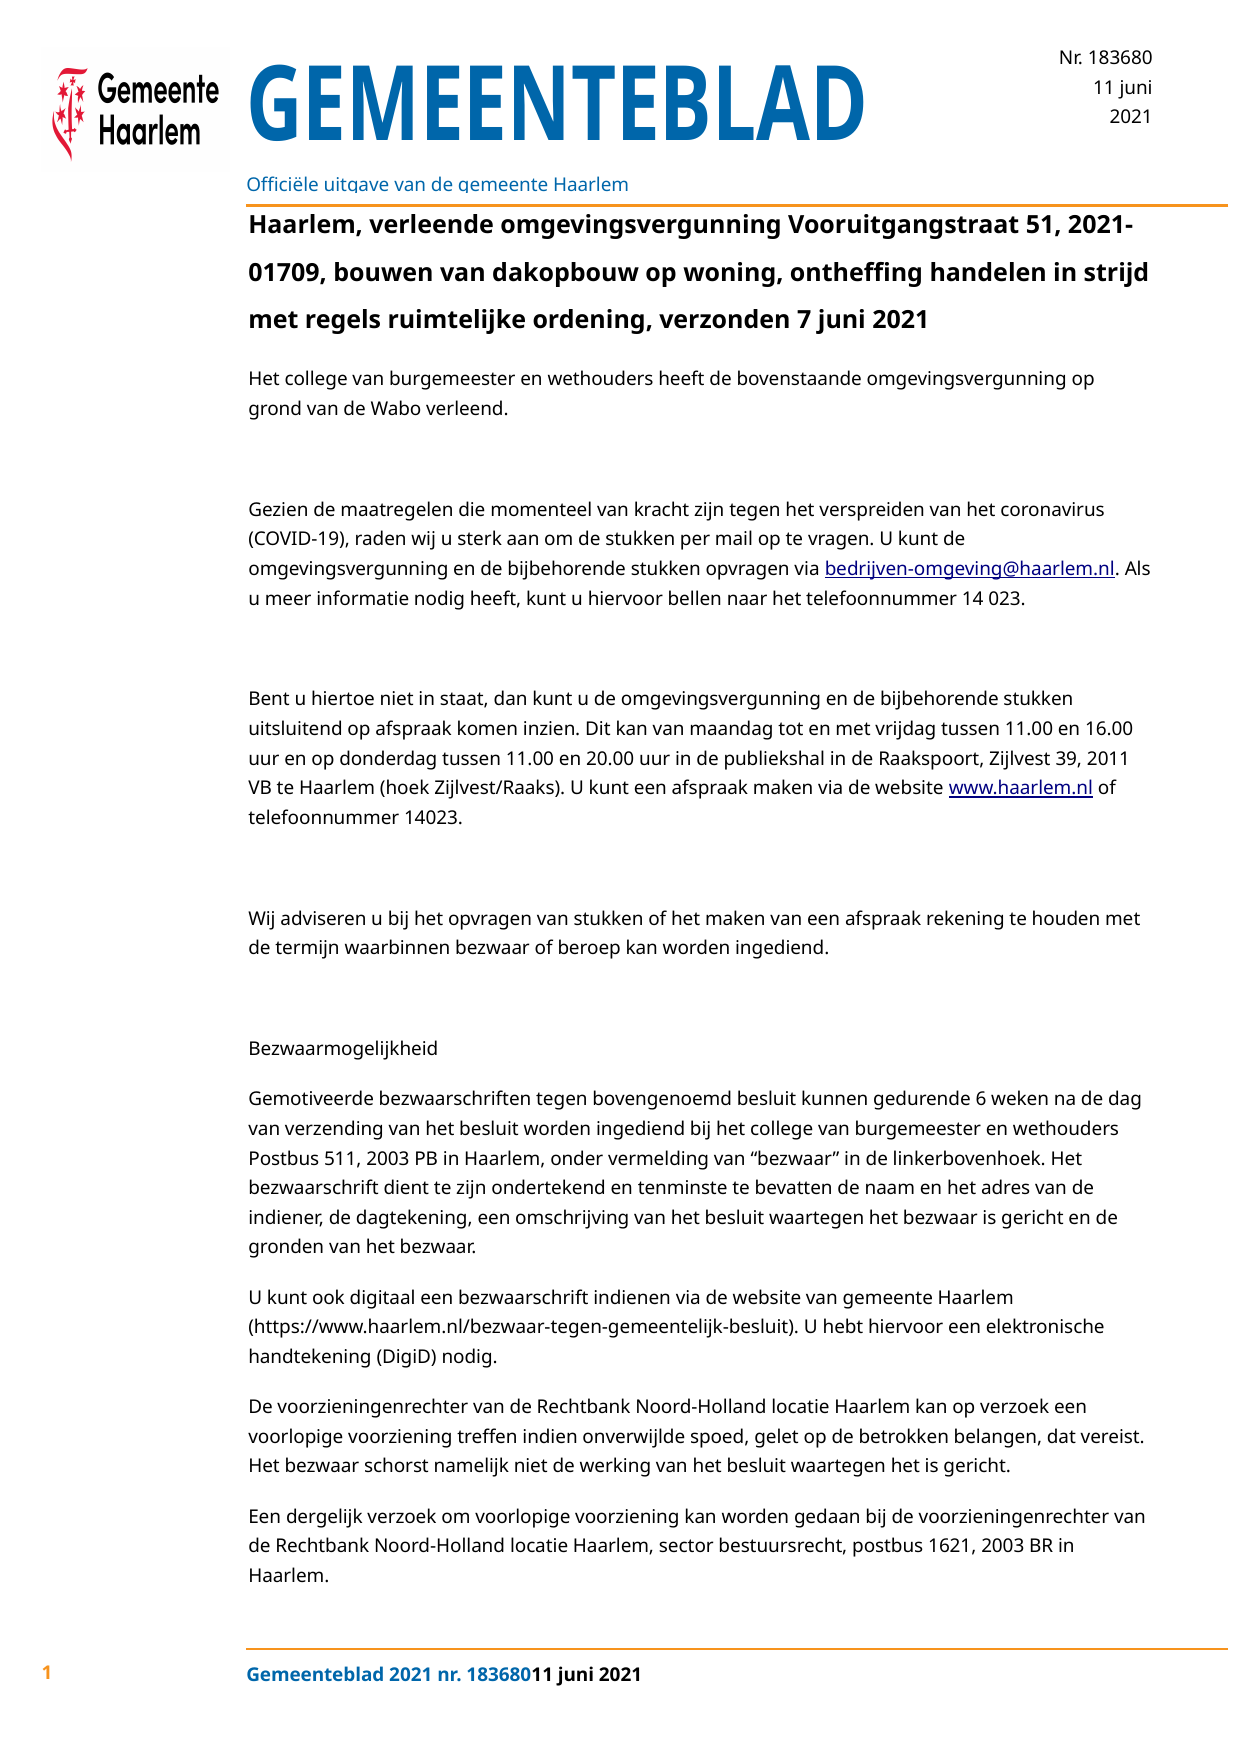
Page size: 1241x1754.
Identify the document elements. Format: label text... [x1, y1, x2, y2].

text U kunt ook digitaal een bezwaarschrift indienen via de website van gemeente Haarlem (https://www.haarlem.nl/bezwaar-tegen-gemeentelijk-besluit). U hebt hiervoor een elektronische handtekening (DigiD) nodig. [248, 1284, 1152, 1369]
text Gezien de maatregelen die momenteel van kracht zijn tegen het verspreiden van het coronavirus (COVID-19), raden wij u sterk aan om de stukken per mail op te vragen. U kunt de omgevingsvergunning en de bijbehorende stukken opvragen via bedrijven-omgeving@haarlem.nl. Als u meer informatie nodig heeft, kunt u hiervoor bellen naar het telefoonnummer 14 023. [248, 496, 1152, 610]
text Haarlem, verleende omgevingsvergunning Vooruitgangstraat 51, 2021-01709, bouwen van dakopbouw op woning, ontheffing handelen in strijd met regels ruimtelijke ordening, verzonden 7 juni 2021 [248, 207, 1152, 336]
text Een dergelijk verzoek om voorlopige voorziening kan worden gedaan bij de voorzieningenrechter van de Rechtbank Noord-Holland locatie Haarlem, sector bestuursrecht, postbus 1621, 2003 BR in Haarlem. [248, 1503, 1152, 1588]
text Gemotiveerde bezwaarschriften tegen bovengenoemd besluit kunnen gedurende 6 weken na de dag van verzending van het besluit worden ingediend bij het college van burgemeester en wethouders Postbus 511, 2003 PB in Haarlem, onder vermelding van “bezwaar” in de linkerbovenhoek. Het bezwaarschrift dient te zijn ondertekend en tenminste te bevatten de naam en het adres van de indiener, de dagtekening, een omschrijving van het besluit waartegen het bezwaar is gericht en de gronden van het bezwaar. [248, 1086, 1152, 1259]
text Het college van burgemeester en wethouders heeft de bovenstaande omgevingsvergunning op grond van de Wabo verleend. [248, 366, 1152, 421]
text Wij adviseren u bij het opvragen van stukken of het maken van een afspraak rekening te houden met de termijn waarbinnen bezwaar of beroep kan worden ingediend. [248, 905, 1152, 960]
picture [41, 47, 231, 172]
text Bezwaarmogelijkheid [248, 1035, 1152, 1061]
text De voorzieningenrechter van de Rechtbank Noord-Holland locatie Haarlem kan op verzoek een voorlopige voorziening treffen indien onverwijlde spoed, gelet op de betrokken belangen, dat vereist. Het bezwaar schorst namelijk niet de werking van het besluit waartegen het is gericht. [248, 1393, 1152, 1478]
text Bent u hiertoe niet in staat, dan kunt u de omgevingsvergunning en de bijbehorende stukken uitsluitend op afspraak komen inzien. Dit kan van maandag tot en met vrijdag tussen 11.00 en 16.00 uur en op donderdag tussen 11.00 en 20.00 uur in de publiekshal in de Raakspoort, Zijlvest 39, 2011 VB te Haarlem (hoek Zijlvest/Raaks). U kunt een afspraak maken via de website www.haarlem.nl of telefoonnummer 14023. [248, 686, 1152, 829]
